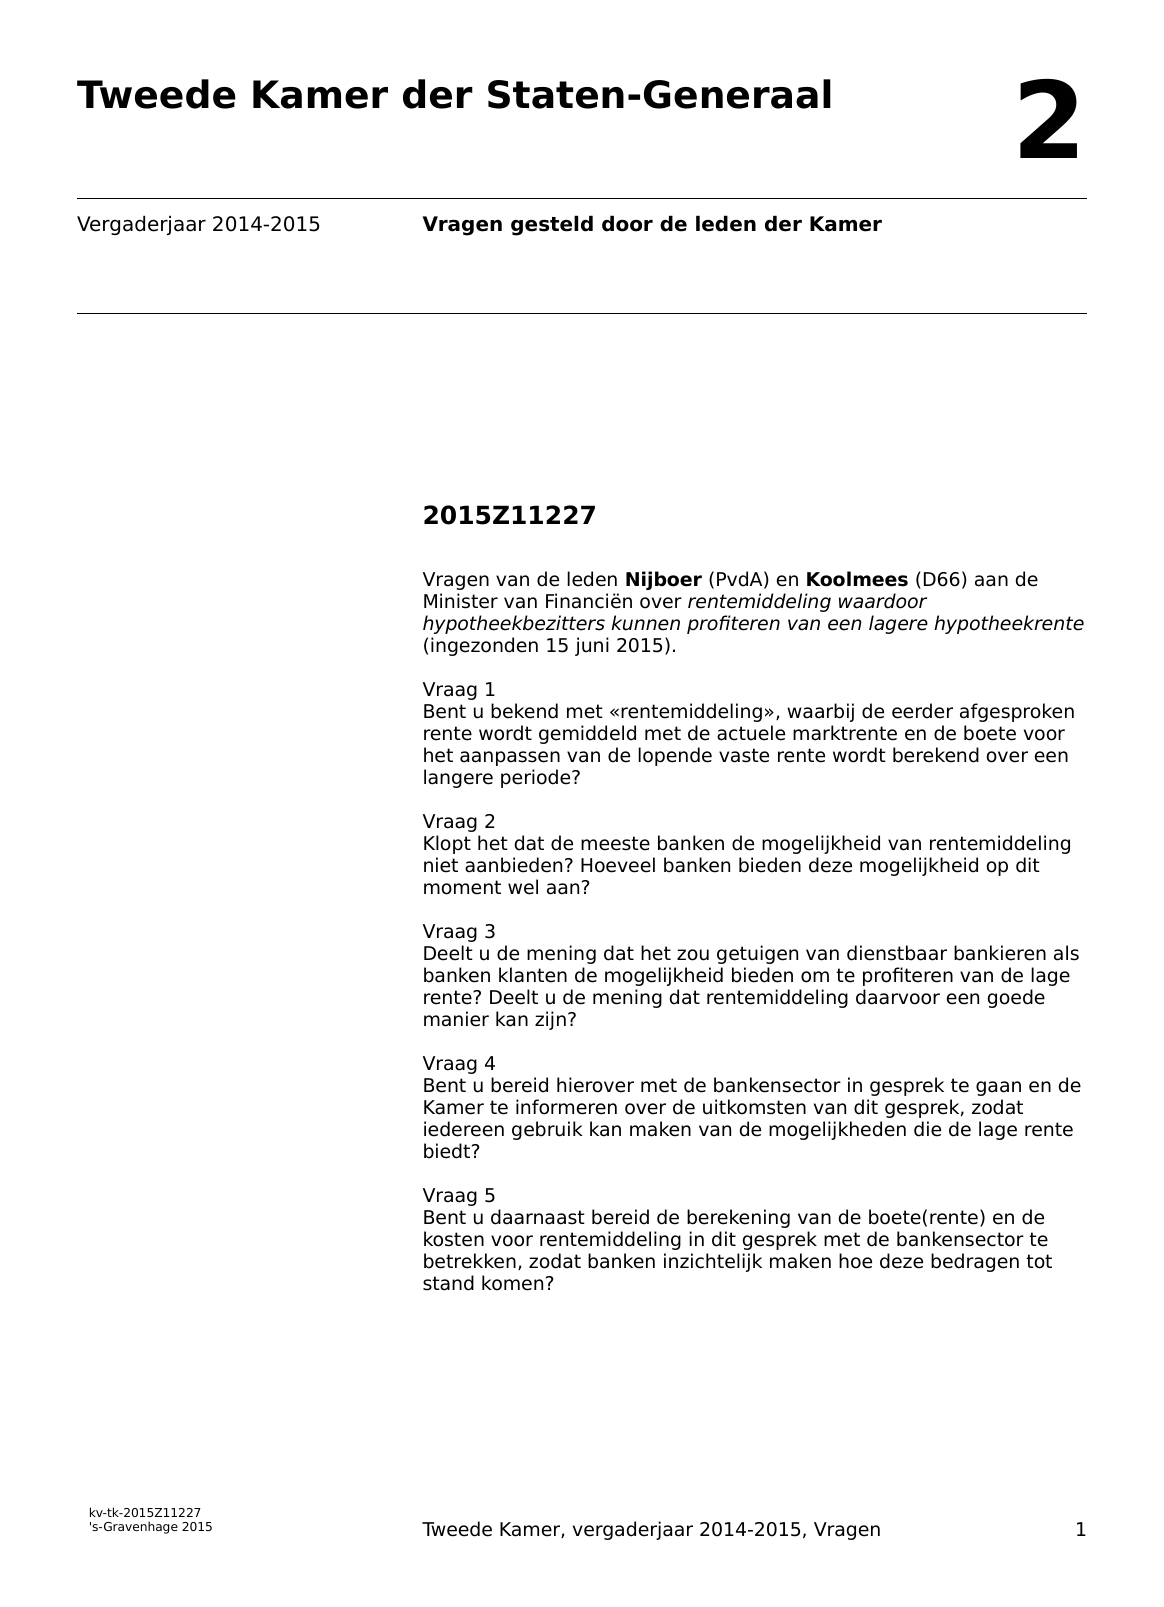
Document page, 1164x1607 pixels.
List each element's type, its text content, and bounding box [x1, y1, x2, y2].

text Vraag 5 [422, 1185, 1087, 1207]
text Bent u bereid hierover met de bankensector in gesprek te gaan en de Kamer te informeren over de uitkomsten van dit gesprek, zodat iedereen gebruik kan maken van de mogelijkheden die de lage rente biedt? [422, 1075, 1087, 1163]
text Vragen van de leden Nijboer (PvdA) en Koolmees (D66) aan de Minister van Financiën over rentemiddeling waardoor hypotheekbezitters kunnen profiteren van een lagere hypotheekrente (ingezonden 15 juni 2015). [422, 569, 1087, 657]
text Deelt u de mening dat het zou getuigen van dienstbaar bankieren als banken klanten de mogelijkheid bieden om te profiteren van de lage rente? Deelt u de mening dat rentemiddeling daarvoor een goede manier kan zijn? [422, 943, 1087, 1031]
text 's-Gravenhage 2015 [88, 1520, 323, 1534]
table_header 2 [886, 59, 1087, 198]
text Vraag 1 [422, 679, 1087, 701]
text Klopt het dat de meeste banken de mogelijkheid van rentemiddeling niet aanbieden? Hoeveel banken bieden deze mogelijkheid op dit moment wel aan? [422, 833, 1087, 899]
table_cell Vergaderjaar 2014-2015 [77, 199, 422, 313]
text Vraag 4 [422, 1053, 1087, 1075]
table_cell Vragen gesteld door de leden der Kamer [422, 199, 1087, 313]
text kv-tk-2015Z11227 [88, 1506, 323, 1520]
text Vraag 2 [422, 811, 1087, 833]
table_header Tweede Kamer der Staten-Generaal [77, 59, 886, 198]
text Bent u daarnaast bereid de berekening van de boete(rente) en de kosten voor rentemiddeling in dit gesprek met de bankensector te betrekken, zodat banken inzichtelijk maken hoe deze bedragen tot stand komen? [422, 1207, 1087, 1295]
text Vraag 3 [422, 921, 1087, 943]
text Bent u bekend met «rentemiddeling», waarbij de eerder afgesproken rente wordt gemiddeld met de actuele marktrente en de boete voor het aanpassen van de lopende vaste rente wordt berekend over een langere periode? [422, 701, 1087, 789]
text 2015Z11227 [422, 501, 1087, 531]
